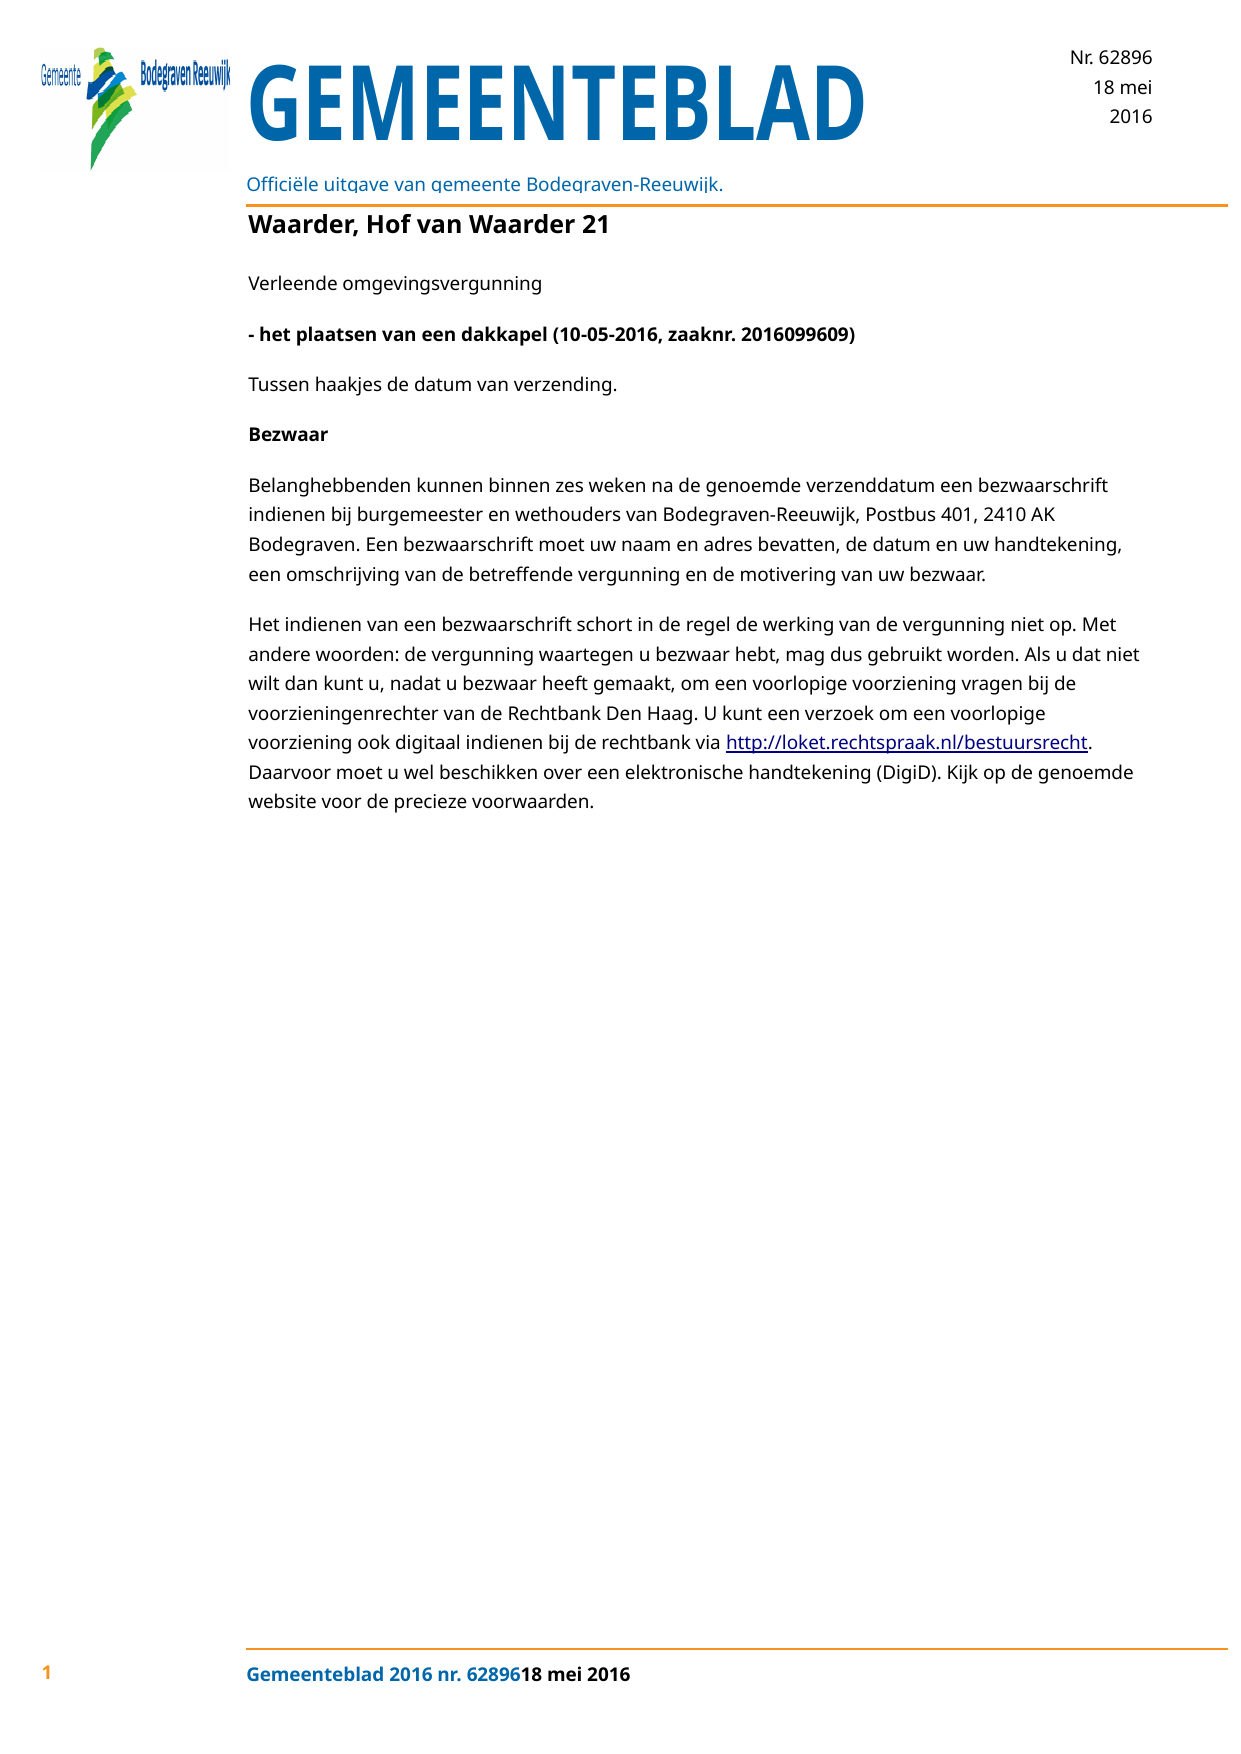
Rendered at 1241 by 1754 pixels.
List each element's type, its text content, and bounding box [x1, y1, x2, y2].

text - het plaatsen van een dakkapel (10‑05‑2016, zaaknr. 2016099609) [248, 321, 1152, 346]
text Verleende omgevingsvergunning [248, 270, 1152, 296]
picture [41, 47, 231, 172]
text Bezwaar [248, 422, 1152, 447]
text Belanghebbenden kunnen binnen zes weken na de genoemde verzenddatum een bezwaarschrift indienen bij burgemeester en wethouders van Bodegraven-Reeuwijk, Postbus 401, 2410 AK Bodegraven. Een bezwaarschrift moet uw naam en adres bevatten, de datum en uw handtekening, een omschrijving van de betreffende vergunning en de motivering van uw bezwaar. [248, 472, 1152, 586]
text Waarder, Hof van Waarder 21 [248, 207, 1152, 241]
text Het indienen van een bezwaarschrift schort in de regel de werking van de vergunning niet op. Met andere woorden: de vergunning waartegen u bezwaar hebt, mag dus gebruikt worden. Als u dat niet wilt dan kunt u, nadat u bezwaar heeft gemaakt, om een voorlopige voorziening vragen bij de voorzieningenrechter van de Rechtbank Den Haag. U kunt een verzoek om een voorlopige voorziening ook digitaal indienen bij de rechtbank via http://loket.rechtspraak.nl/bestuursrecht. Daarvoor moet u wel beschikken over een elektronische handtekening (DigiD). Kijk op de genoemde website voor de precieze voorwaarden. [248, 611, 1152, 814]
text Tussen haakjes de datum van verzending. [248, 371, 1152, 397]
